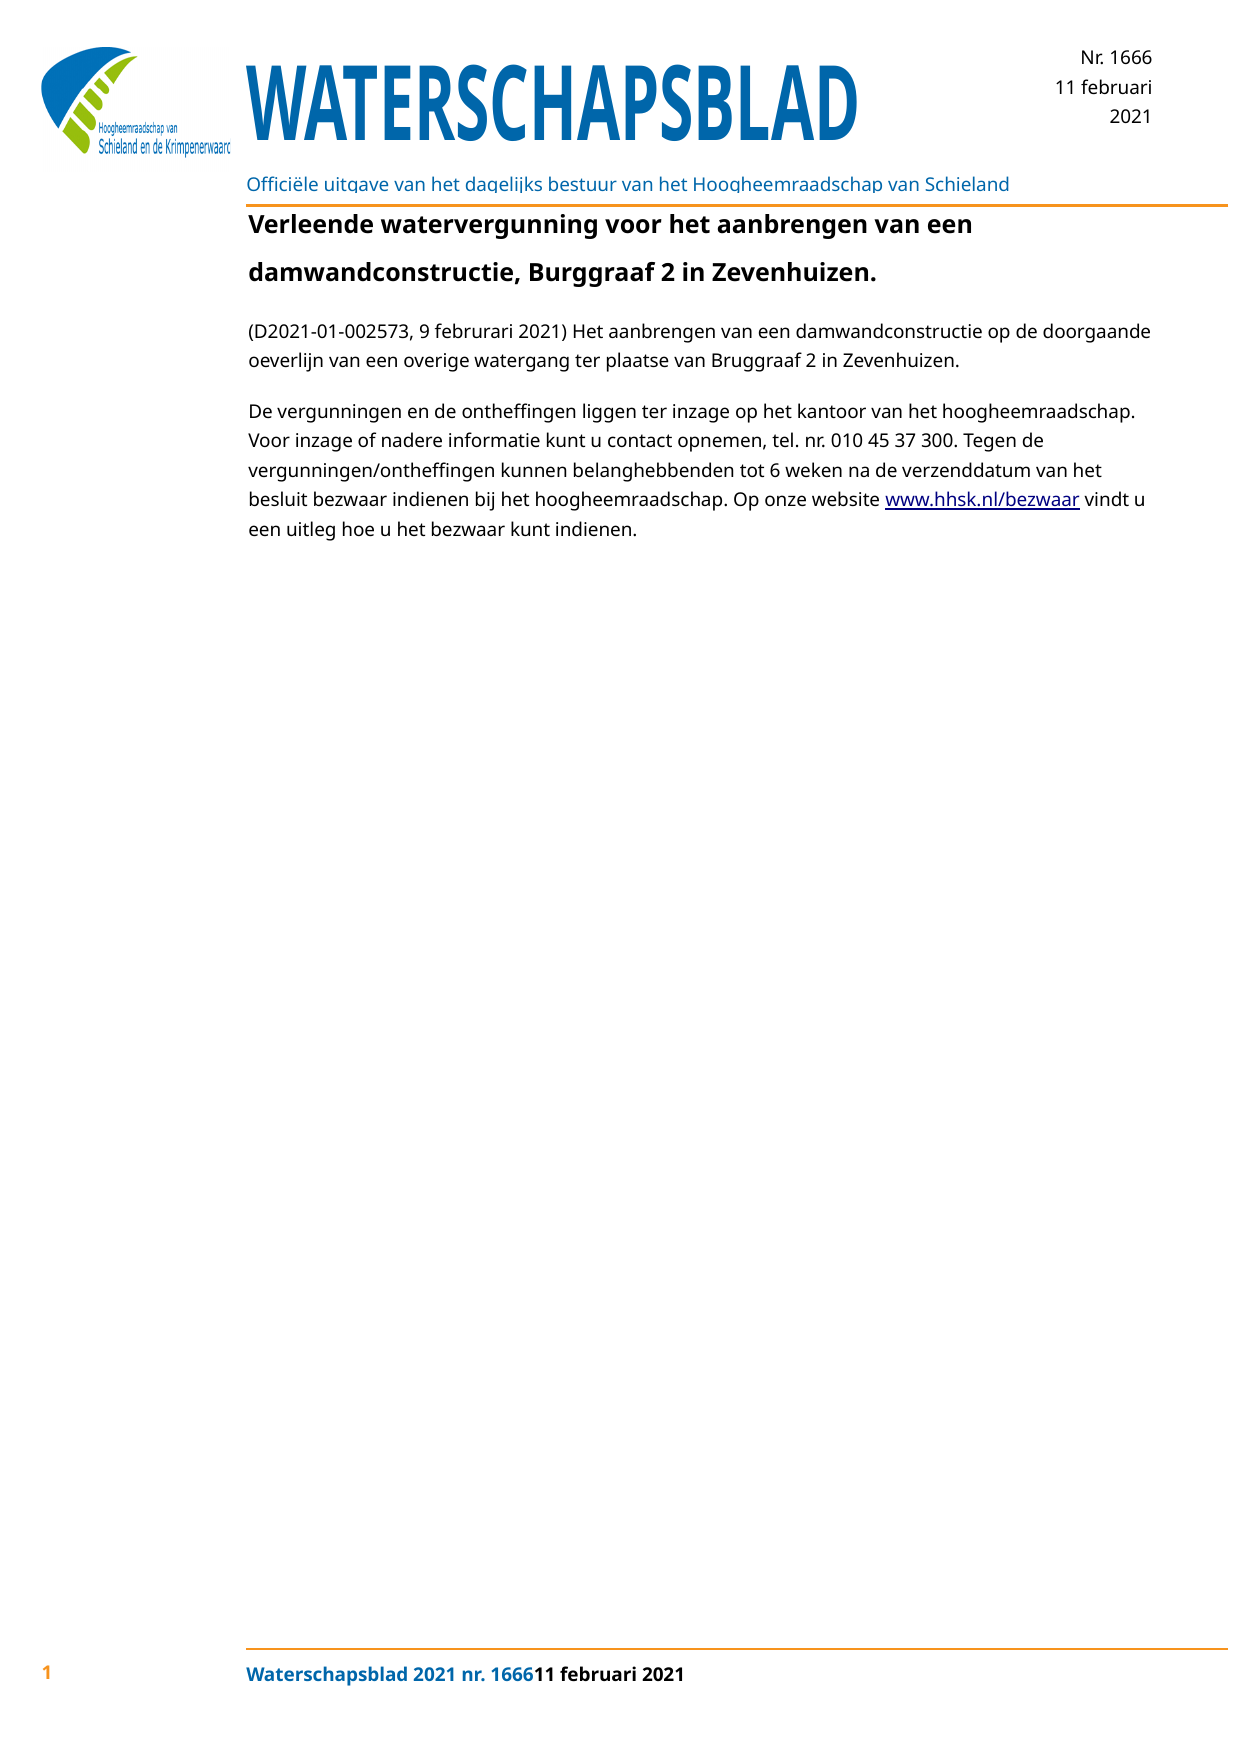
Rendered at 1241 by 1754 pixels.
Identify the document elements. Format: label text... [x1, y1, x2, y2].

text Verleende watervergunning voor het aanbrengen van een damwandconstructie, Burggraaf 2 in Zevenhuizen. [248, 207, 1152, 288]
text (D2021-01-002573, 9 februrari 2021) Het aanbrengen van een damwandconstructie op de doorgaande oeverlijn van een overige watergang ter plaatse van Bruggraaf 2 in Zevenhuizen. [248, 318, 1152, 373]
text De vergunningen en de ontheffingen liggen ter inzage op het kantoor van het hoogheemraadschap. Voor inzage of nadere informatie kunt u contact opnemen, tel. nr. 010 45 37 300. Tegen de vergunningen/ontheffingen kunnen belanghebbenden tot 6 weken na de verzenddatum van het besluit bezwaar indienen bij het hoogheemraadschap. Op onze website www.hhsk.nl/bezwaar vindt u een uitleg hoe u het bezwaar kunt indienen. [248, 398, 1152, 542]
picture [41, 47, 231, 172]
